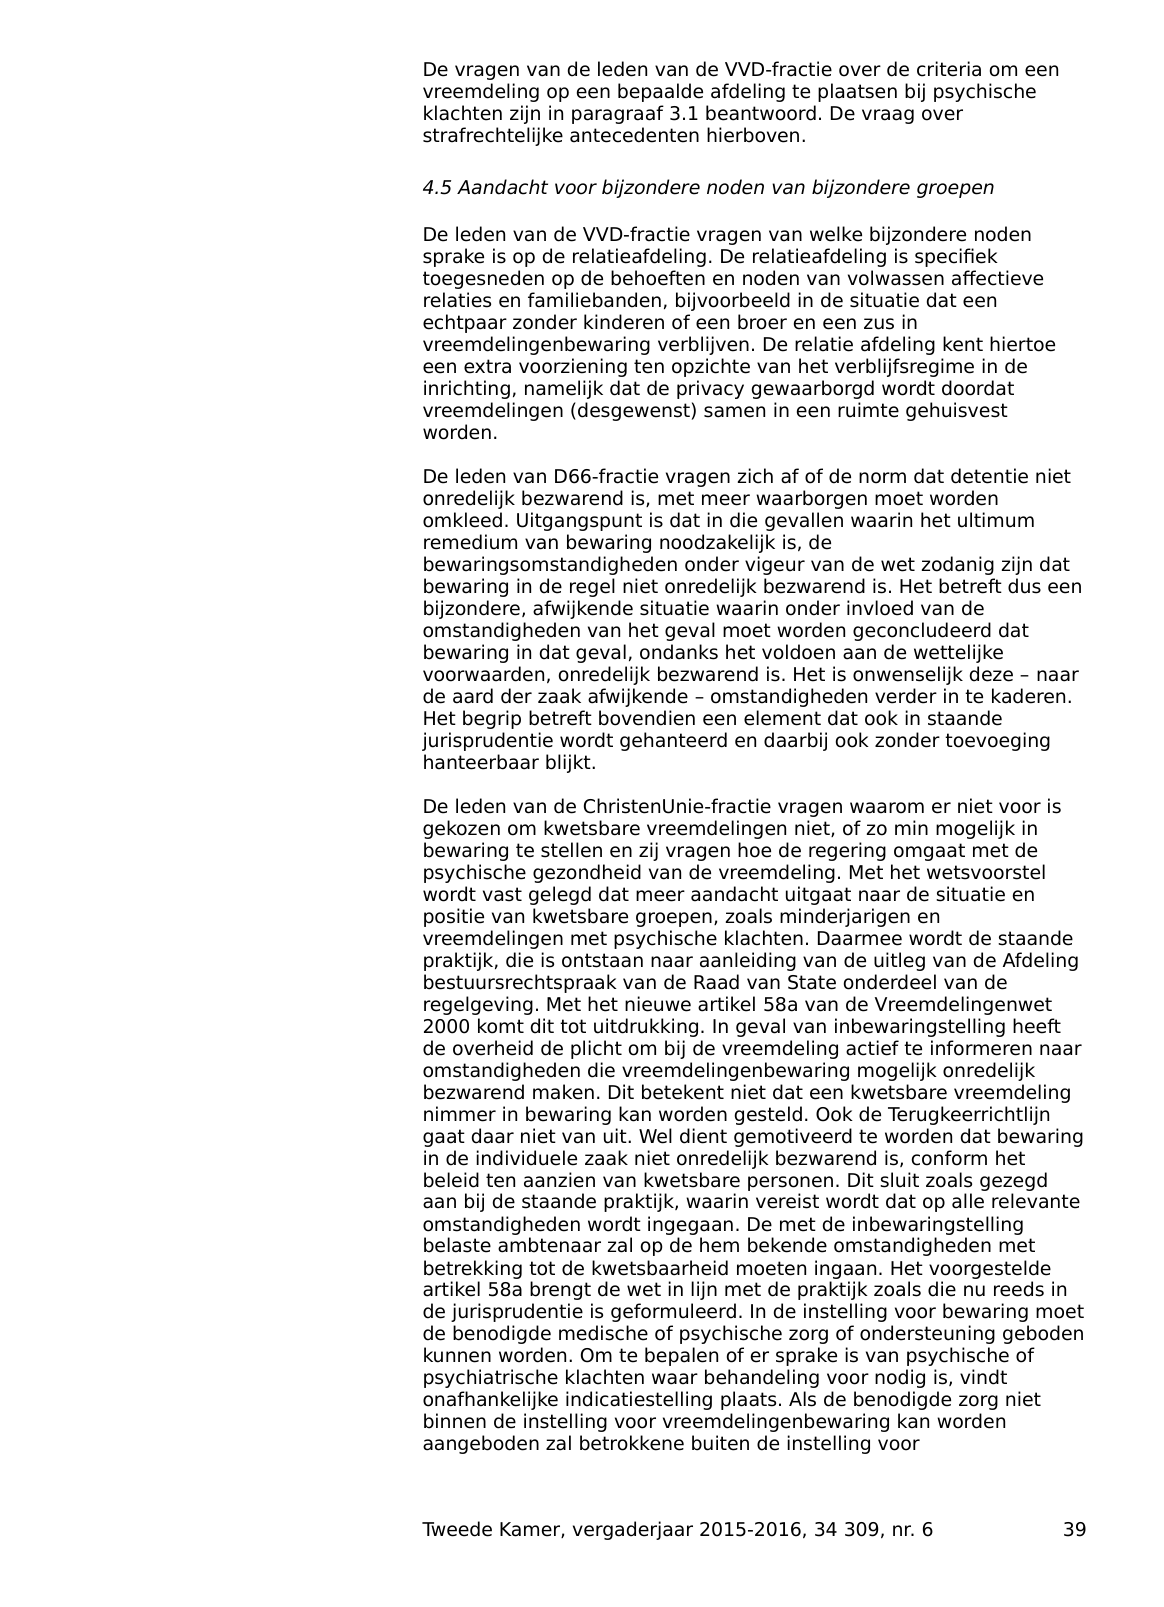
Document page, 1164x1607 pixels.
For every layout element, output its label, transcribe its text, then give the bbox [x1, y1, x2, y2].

subtitle 4.5 Aandacht voor bijzondere noden van bijzondere groepen [422, 177, 1087, 199]
text De vragen van de leden van de VVD-fractie over de criteria om een vreemdeling op een bepaalde afdeling te plaatsen bij psychische klachten zijn in paragraaf 3.1 beantwoord. De vraag over strafrechtelijke antecedenten hierboven. [422, 59, 1087, 147]
text De leden van de ChristenUnie-fractie vragen waarom er niet voor is gekozen om kwetsbare vreemdelingen niet, of zo min mogelijk in bewaring te stellen en zij vragen hoe de regering omgaat met de psychische gezondheid van de vreemdeling. Met het wetsvoorstel wordt vast gelegd dat meer aandacht uitgaat naar de situatie en positie van kwetsbare groepen, zoals minderjarigen en vreemdelingen met psychische klachten. Daarmee wordt de staande praktijk, die is ontstaan naar aanleiding van de uitleg van de Afdeling bestuursrechtspraak van de Raad van State onderdeel van de regelgeving. Met het nieuwe artikel 58a van de Vreemdelingenwet 2000 komt dit tot uitdrukking. In geval van inbewaringstelling heeft de overheid de plicht om bij de vreemdeling actief te informeren naar omstandigheden die vreemdelingenbewaring mogelijk onredelijk bezwarend maken. Dit betekent niet dat een kwetsbare vreemdeling nimmer in bewaring kan worden gesteld. Ook de Terugkeerrichtlijn gaat daar niet van uit. Wel dient gemotiveerd te worden dat bewaring in de individuele zaak niet onredelijk bezwarend is, conform het beleid ten aanzien van kwetsbare personen. Dit sluit zoals gezegd aan bij de staande praktijk, waarin vereist wordt dat op alle relevante omstandigheden wordt ingegaan. De met de inbewaringstelling belaste ambtenaar zal op de hem bekende omstandigheden met betrekking tot de kwetsbaarheid moeten ingaan. Het voorgestelde artikel 58a brengt de wet in lijn met de praktijk zoals die nu reeds in de jurisprudentie is geformuleerd. In de instelling voor bewaring moet de benodigde medische of psychische zorg of ondersteuning geboden kunnen worden. Om te bepalen of er sprake is van psychische of psychiatrische klachten waar behandeling voor nodig is, vindt onafhankelijke indicatiestelling plaats. Als de benodigde zorg niet binnen de instelling voor vreemdelingenbewaring kan worden aangeboden zal betrokkene buiten de instelling voor [422, 796, 1087, 1455]
text De leden van D66-fractie vragen zich af of de norm dat detentie niet onredelijk bezwarend is, met meer waarborgen moet worden omkleed. Uitgangspunt is dat in die gevallen waarin het ultimum remedium van bewaring noodzakelijk is, de bewaringsomstandigheden onder vigeur van de wet zodanig zijn dat bewaring in de regel niet onredelijk bezwarend is. Het betreft dus een bijzondere, afwijkende situatie waarin onder invloed van de omstandigheden van het geval moet worden geconcludeerd dat bewaring in dat geval, ondanks het voldoen aan de wettelijke voorwaarden, onredelijk bezwarend is. Het is onwenselijk deze – naar de aard der zaak afwijkende – omstandigheden verder in te kaderen. Het begrip betreft bovendien een element dat ook in staande jurisprudentie wordt gehanteerd en daarbij ook zonder toevoeging hanteerbaar blijkt. [422, 466, 1087, 774]
text De leden van de VVD-fractie vragen van welke bijzondere noden sprake is op de relatieafdeling. De relatieafdeling is specifiek toegesneden op de behoeften en noden van volwassen affectieve relaties en familiebanden, bijvoorbeeld in de situatie dat een echtpaar zonder kinderen of een broer en een zus in vreemdelingenbewaring verblijven. De relatie afdeling kent hiertoe een extra voorziening ten opzichte van het verblijfsregime in de inrichting, namelijk dat de privacy gewaarborgd wordt doordat vreemdelingen (desgewenst) samen in een ruimte gehuisvest worden. [422, 224, 1087, 444]
